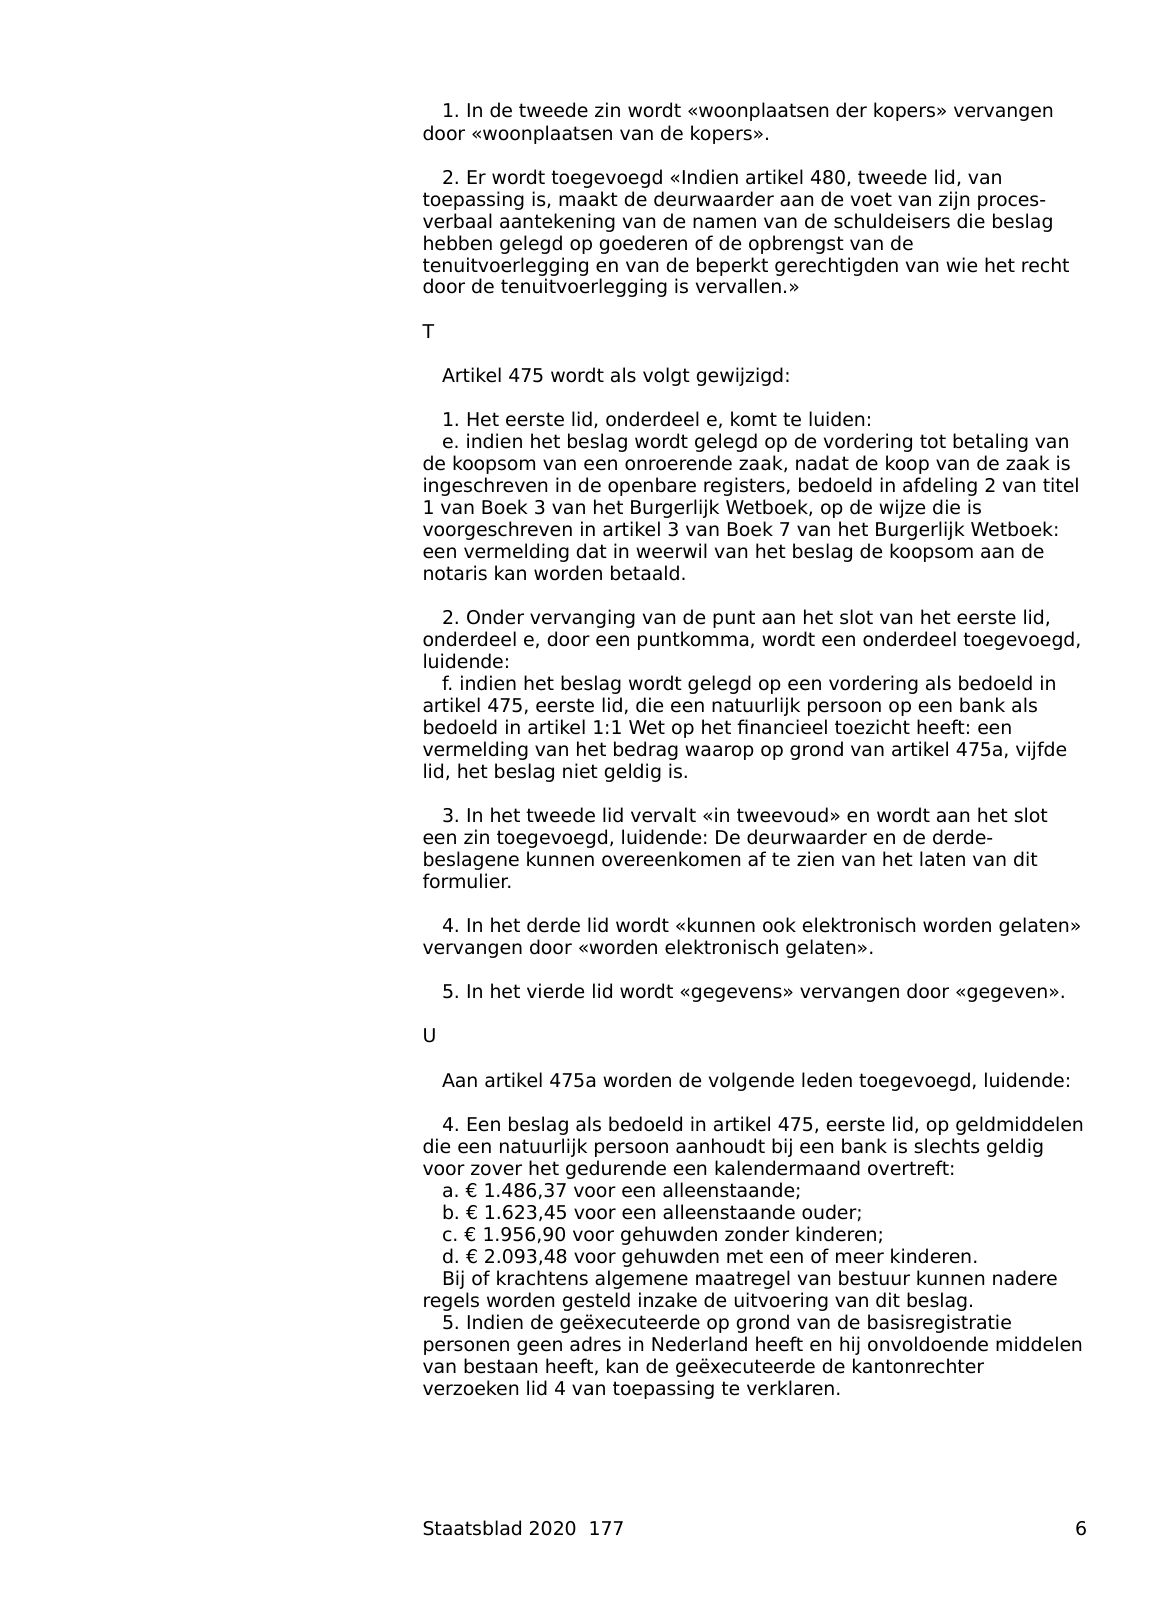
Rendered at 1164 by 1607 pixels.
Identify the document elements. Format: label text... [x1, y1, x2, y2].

text T [422, 321, 1087, 343]
text 5. In het vierde lid wordt «gegevens» vervangen door «gegeven». [422, 981, 1087, 1003]
text 2. Onder vervanging van de punt aan het slot van het eerste lid, onderdeel e, door een puntkomma, wordt een onderdeel toegevoegd, luidende: [422, 607, 1087, 673]
text 4. Een beslag als bedoeld in artikel 475, eerste lid, op geldmiddelen die een natuurlijk persoon aanhoudt bij een bank is slechts geldig voor zover het gedurende een kalendermaand overtreft: [422, 1114, 1087, 1180]
text 3. In het tweede lid vervalt «in tweevoud» en wordt aan het slot een zin toegevoegd, luidende: De deurwaarder en de derde-beslagene kunnen overeenkomen af te zien van het laten van dit formulier. [422, 805, 1087, 893]
text e. indien het beslag wordt gelegd op de vordering tot betaling van de koopsom van een onroerende zaak, nadat de koop van de zaak is ingeschreven in de openbare registers, bedoeld in afdeling 2 van titel 1 van Boek 3 van het Burgerlijk Wetboek, op de wijze die is voorgeschreven in artikel 3 van Boek 7 van het Burgerlijk Wetboek: een vermelding dat in weerwil van het beslag de koopsom aan de notaris kan worden betaald. [422, 431, 1087, 585]
text f. indien het beslag wordt gelegd op een vordering als bedoeld in artikel 475, eerste lid, die een natuurlijk persoon op een bank als bedoeld in artikel 1:1 Wet op het financieel toezicht heeft: een vermelding van het bedrag waarop op grond van artikel 475a, vijfde lid, het beslag niet geldig is. [422, 673, 1087, 783]
text 5. Indien de geëxecuteerde op grond van de basisregistratie personen geen adres in Nederland heeft en hij onvoldoende middelen van bestaan heeft, kan de geëxecuteerde de kantonrechter verzoeken lid 4 van toepassing te verklaren. [422, 1312, 1087, 1399]
text a. € 1.486,37 voor een alleenstaande; [422, 1180, 1087, 1202]
text U [422, 1025, 1087, 1047]
text 1. Het eerste lid, onderdeel e, komt te luiden: [422, 409, 1087, 431]
text b. € 1.623,45 voor een alleenstaande ouder; [422, 1202, 1087, 1224]
text Bij of krachtens algemene maatregel van bestuur kunnen nadere regels worden gesteld inzake de uitvoering van dit beslag. [422, 1268, 1087, 1312]
text Artikel 475 wordt als volgt gewijzigd: [422, 365, 1087, 387]
text Aan artikel 475a worden de volgende leden toegevoegd, luidende: [422, 1069, 1087, 1092]
text 2. Er wordt toegevoegd «Indien artikel 480, tweede lid, van toepassing is, maakt de deurwaarder aan de voet van zijn proces-verbaal aantekening van de namen van de schuldeisers die beslag hebben gelegd op goederen of de opbrengst van de tenuitvoerlegging en van de beperkt gerechtigden van wie het recht door de tenuitvoerlegging is vervallen.» [422, 167, 1087, 298]
text d. € 2.093,48 voor gehuwden met een of meer kinderen. [422, 1246, 1087, 1268]
text 4. In het derde lid wordt «kunnen ook elektronisch worden gelaten» vervangen door «worden elektronisch gelaten». [422, 915, 1087, 959]
text c. € 1.956,90 voor gehuwden zonder kinderen; [422, 1224, 1087, 1246]
text 1. In de tweede zin wordt «woonplaatsen der kopers» vervangen door «woonplaatsen van de kopers». [422, 100, 1087, 144]
